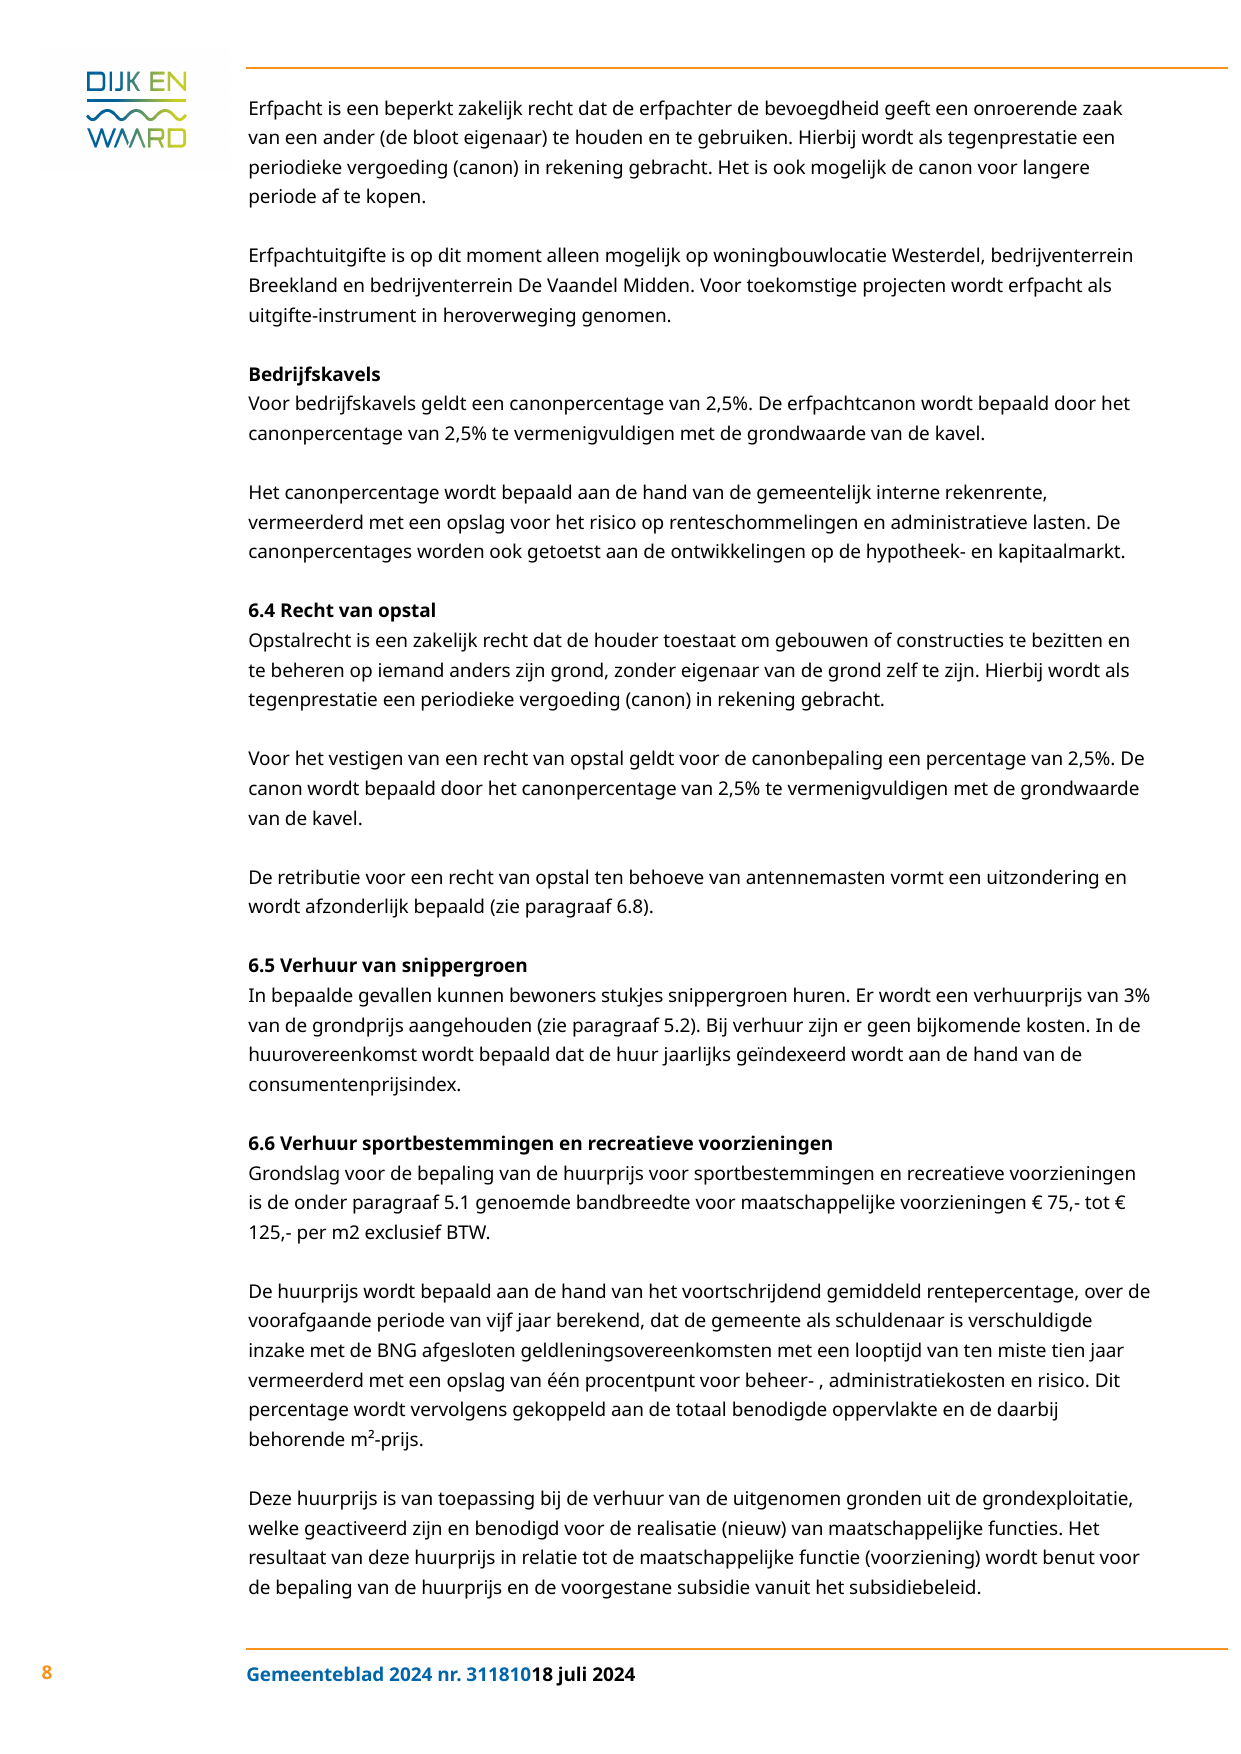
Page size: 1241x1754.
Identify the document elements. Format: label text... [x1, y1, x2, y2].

text Deze huurprijs is van toepassing bij de verhuur van de uitgenomen gronden uit de grondexploitatie, welke geactiveerd zijn en benodigd voor de realisatie (nieuw) van maatschappelijke functies. Het resultaat van deze huurprijs in relatie tot de maatschappelijke functie (voorziening) wordt benut voor de bepaling van de huurprijs en de voorgestane subsidie vanuit het subsidiebeleid. [248, 1485, 1152, 1600]
text De retributie voor een recht van opstal ten behoeve van antennemasten vormt een uitzondering en wordt afzonderlijk bepaald (zie paragraaf 6.8). [248, 864, 1152, 919]
text Bedrijfskavels [248, 361, 1152, 387]
text 6.5 Verhuur van snippergroen [248, 953, 1152, 978]
text In bepaalde gevallen kunnen bewoners stukjes snippergroen huren. Er wordt een verhuurprijs van 3% van de grondprijs aangehouden (zie paragraaf 5.2). Bij verhuur zijn er geen bijkomende kosten. In de huurovereenkomst wordt bepaald dat de huur jaarlijks geïndexeerd wordt aan de hand van de consumentenprijsindex. [248, 982, 1152, 1097]
text 6.4 Recht van opstal [248, 598, 1152, 623]
text Het canonpercentage wordt bepaald aan de hand van de gemeentelijk interne rekenrente, vermeerderd met een opslag voor het risico op renteschommelingen en administratieve lasten. De canonpercentages worden ook getoetst aan de ontwikkelingen op de hypotheek- en kapitaalmarkt. [248, 479, 1152, 564]
text De huurprijs wordt bepaald aan de hand van het voortschrijdend gemiddeld rentepercentage, over de voorafgaande periode van vijf jaar berekend, dat de gemeente als schuldenaar is verschuldigde inzake met de BNG afgesloten geldleningsovereenkomsten met een looptijd van ten miste tien jaar vermeerderd met een opslag van één procentpunt voor beheer- , administratiekosten en risico. Dit percentage wordt vervolgens gekoppeld aan de totaal benodigde oppervlakte en de daarbij behorende m²-prijs. [248, 1278, 1152, 1452]
text Voor het vestigen van een recht van opstal geldt voor de canonbepaling een percentage van 2,5%. De canon wordt bepaald door het canonpercentage van 2,5% te vermenigvuldigen met de grondwaarde van de kavel. [248, 746, 1152, 831]
text Erfpachtuitgifte is op dit moment alleen mogelijk op woningbouwlocatie Westerdel, bedrijventerrein Breekland en bedrijventerrein De Vaandel Midden. Voor toekomstige projecten wordt erfpacht als uitgifte-instrument in heroverweging genomen. [248, 243, 1152, 328]
picture [41, 47, 231, 172]
text Erfpacht is een beperkt zakelijk recht dat de erfpachter de bevoegdheid geeft een onroerende zaak van een ander (de bloot eigenaar) te houden en te gebruiken. Hierbij wordt als tegenprestatie een periodieke vergoeding (canon) in rekening gebracht. Het is ook mogelijk de canon voor langere periode af te kopen. [248, 95, 1152, 209]
text 6.6 Verhuur sportbestemmingen en recreatieve voorzieningen [248, 1130, 1152, 1156]
text Voor bedrijfskavels geldt een canonpercentage van 2,5%. De erfpachtcanon wordt bepaald door het canonpercentage van 2,5% te vermenigvuldigen met de grondwaarde van de kavel. [248, 391, 1152, 446]
text Opstalrecht is een zakelijk recht dat de houder toestaat om gebouwen of constructies te bezitten en te beheren op iemand anders zijn grond, zonder eigenaar van de grond zelf te zijn. Hierbij wordt als tegenprestatie een periodieke vergoeding (canon) in rekening gebracht. [248, 627, 1152, 712]
text Grondslag voor de bepaling van de huurprijs voor sportbestemmingen en recreatieve voorzieningen is de onder paragraaf 5.1 genoemde bandbreedte voor maatschappelijke voorzieningen € 75,- tot € 125,- per m2 exclusief BTW. [248, 1160, 1152, 1245]
